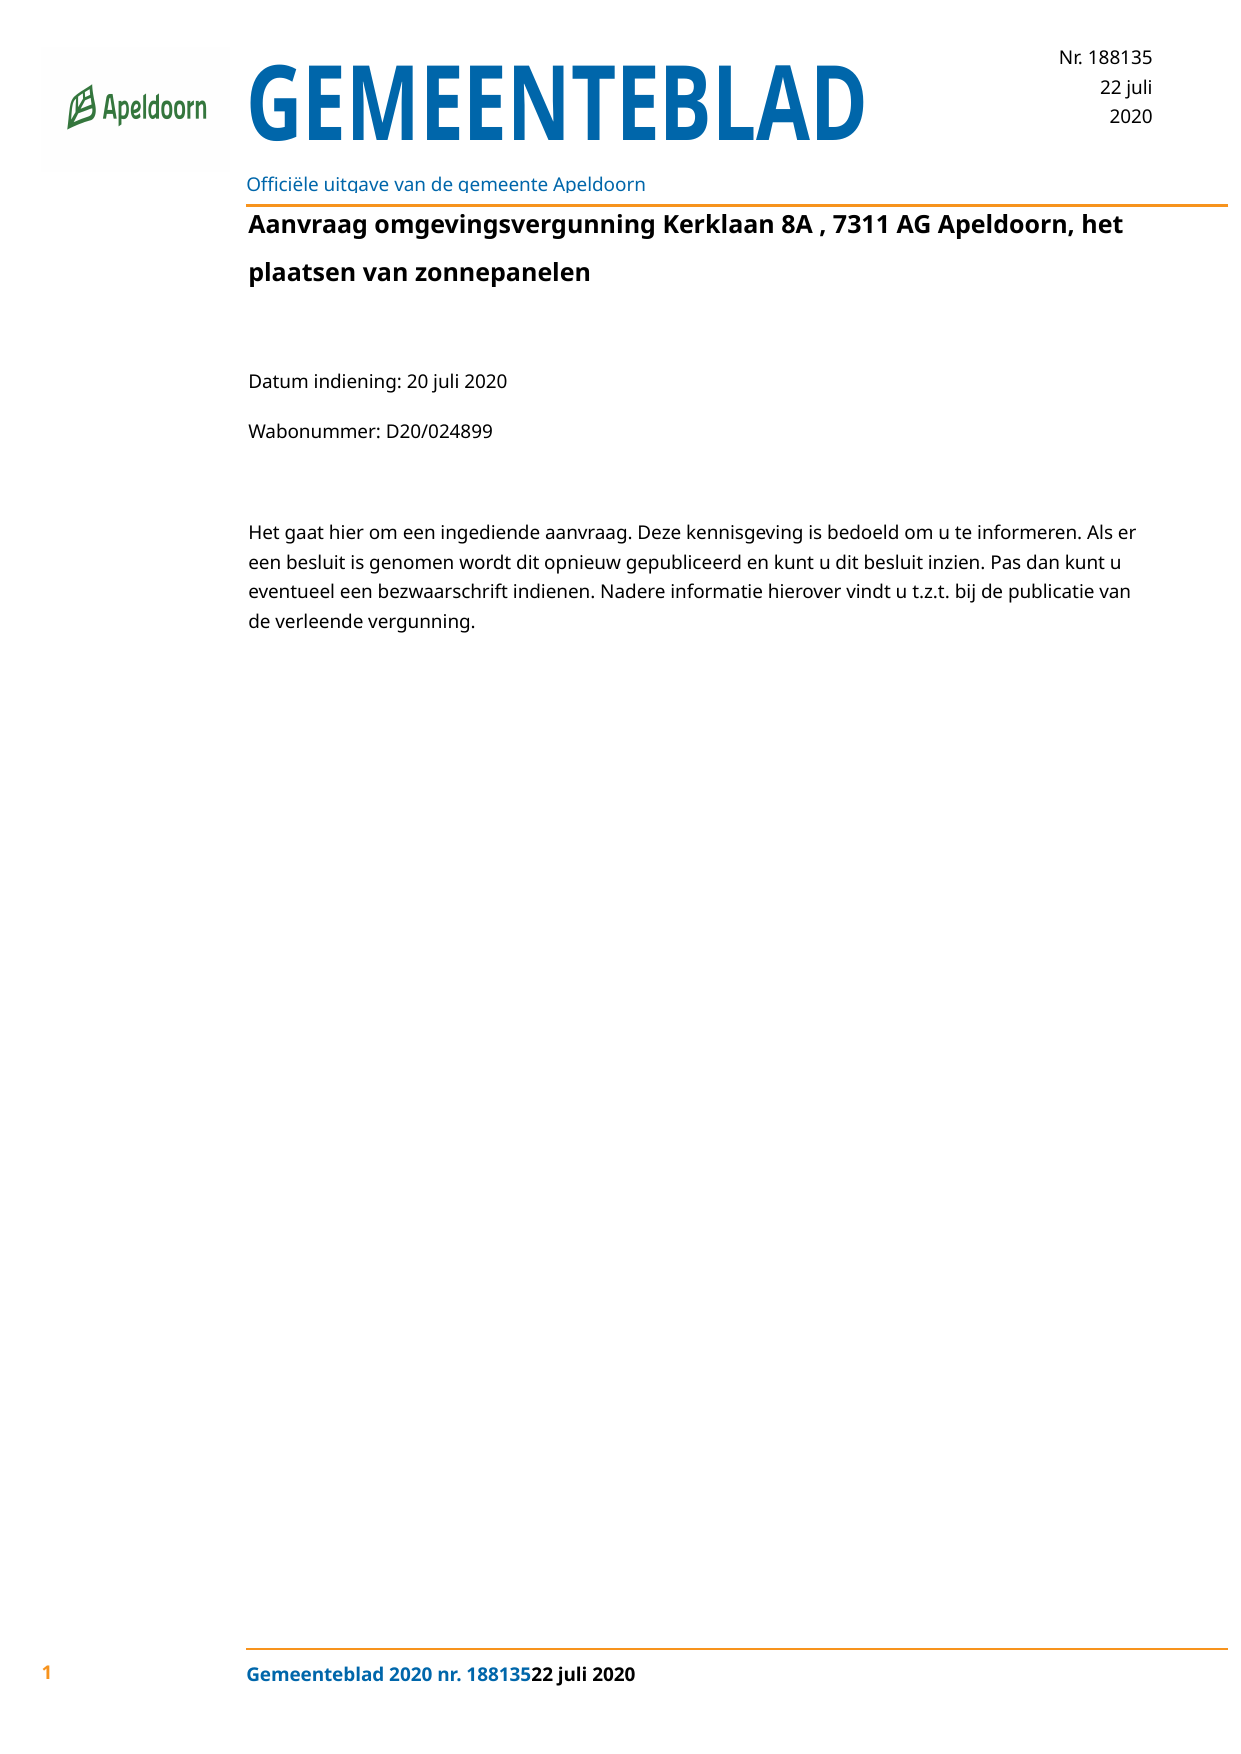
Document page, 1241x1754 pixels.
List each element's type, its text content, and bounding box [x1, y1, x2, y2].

picture [41, 47, 231, 172]
text Aanvraag omgevingsvergunning Kerklaan 8A , 7311 AG Apeldoorn, het plaatsen van zonnepanelen [248, 207, 1152, 288]
text Het gaat hier om een ingediende aanvraag. Deze kennisgeving is bedoeld om u te informeren. Als er een besluit is genomen wordt dit opnieuw gepubliceerd en kunt u dit besluit inzien. Pas dan kunt u eventueel een bezwaarschrift indienen. Nadere informatie hierover vindt u t.z.t. bij de publicatie van de verleende vergunning. [248, 519, 1152, 634]
text Wabonummer: D20/024899 [248, 419, 1152, 444]
text Datum indiening: 20 juli 2020 [248, 368, 1152, 394]
